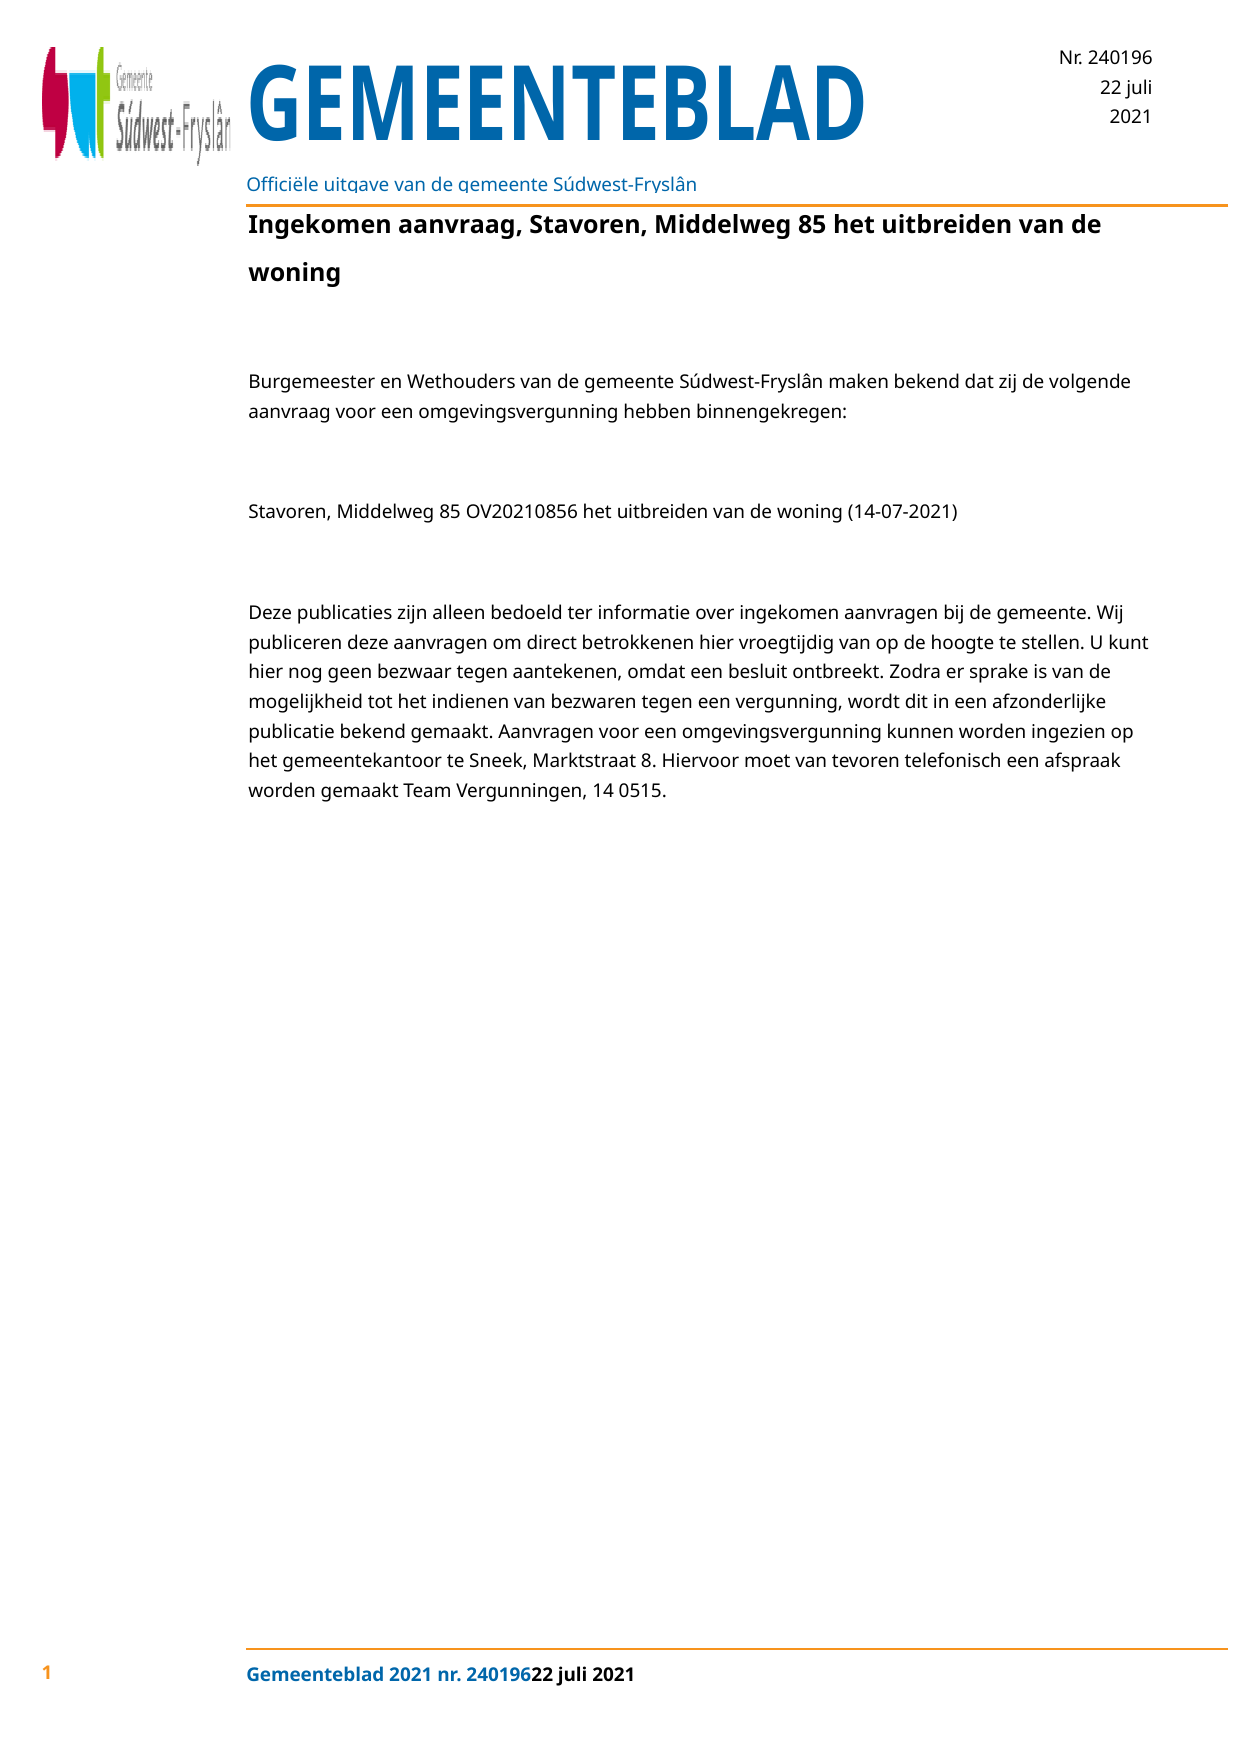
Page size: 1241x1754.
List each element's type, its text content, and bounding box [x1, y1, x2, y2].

text Deze publicaties zijn alleen bedoeld ter informatie over ingekomen aanvragen bij de gemeente. Wij publiceren deze aanvragen om direct betrokkenen hier vroegtijdig van op de hoogte te stellen. U kunt hier nog geen bezwaar tegen aantekenen, omdat een besluit ontbreekt. Zodra er sprake is van de mogelijkheid tot het indienen van bezwaren tegen een vergunning, wordt dit in een afzonderlijke publicatie bekend gemaakt. Aanvragen voor een omgevingsvergunning kunnen worden ingezien op het gemeentekantoor te Sneek, Marktstraat 8. Hiervoor moet van tevoren telefonisch een afspraak worden gemaakt Team Vergunningen, 14 0515. [248, 599, 1152, 803]
text Burgemeester en Wethouders van de gemeente Súdwest-Fryslân maken bekend dat zij de volgende aanvraag voor een omgevingsvergunning hebben binnengekregen: [248, 368, 1152, 424]
text Ingekomen aanvraag, Stavoren, Middelweg 85 het uitbreiden van de woning [248, 207, 1152, 288]
picture [41, 47, 231, 172]
text Stavoren, Middelweg 85 OV20210856 het uitbreiden van de woning (14-07-2021) [248, 499, 1152, 524]
